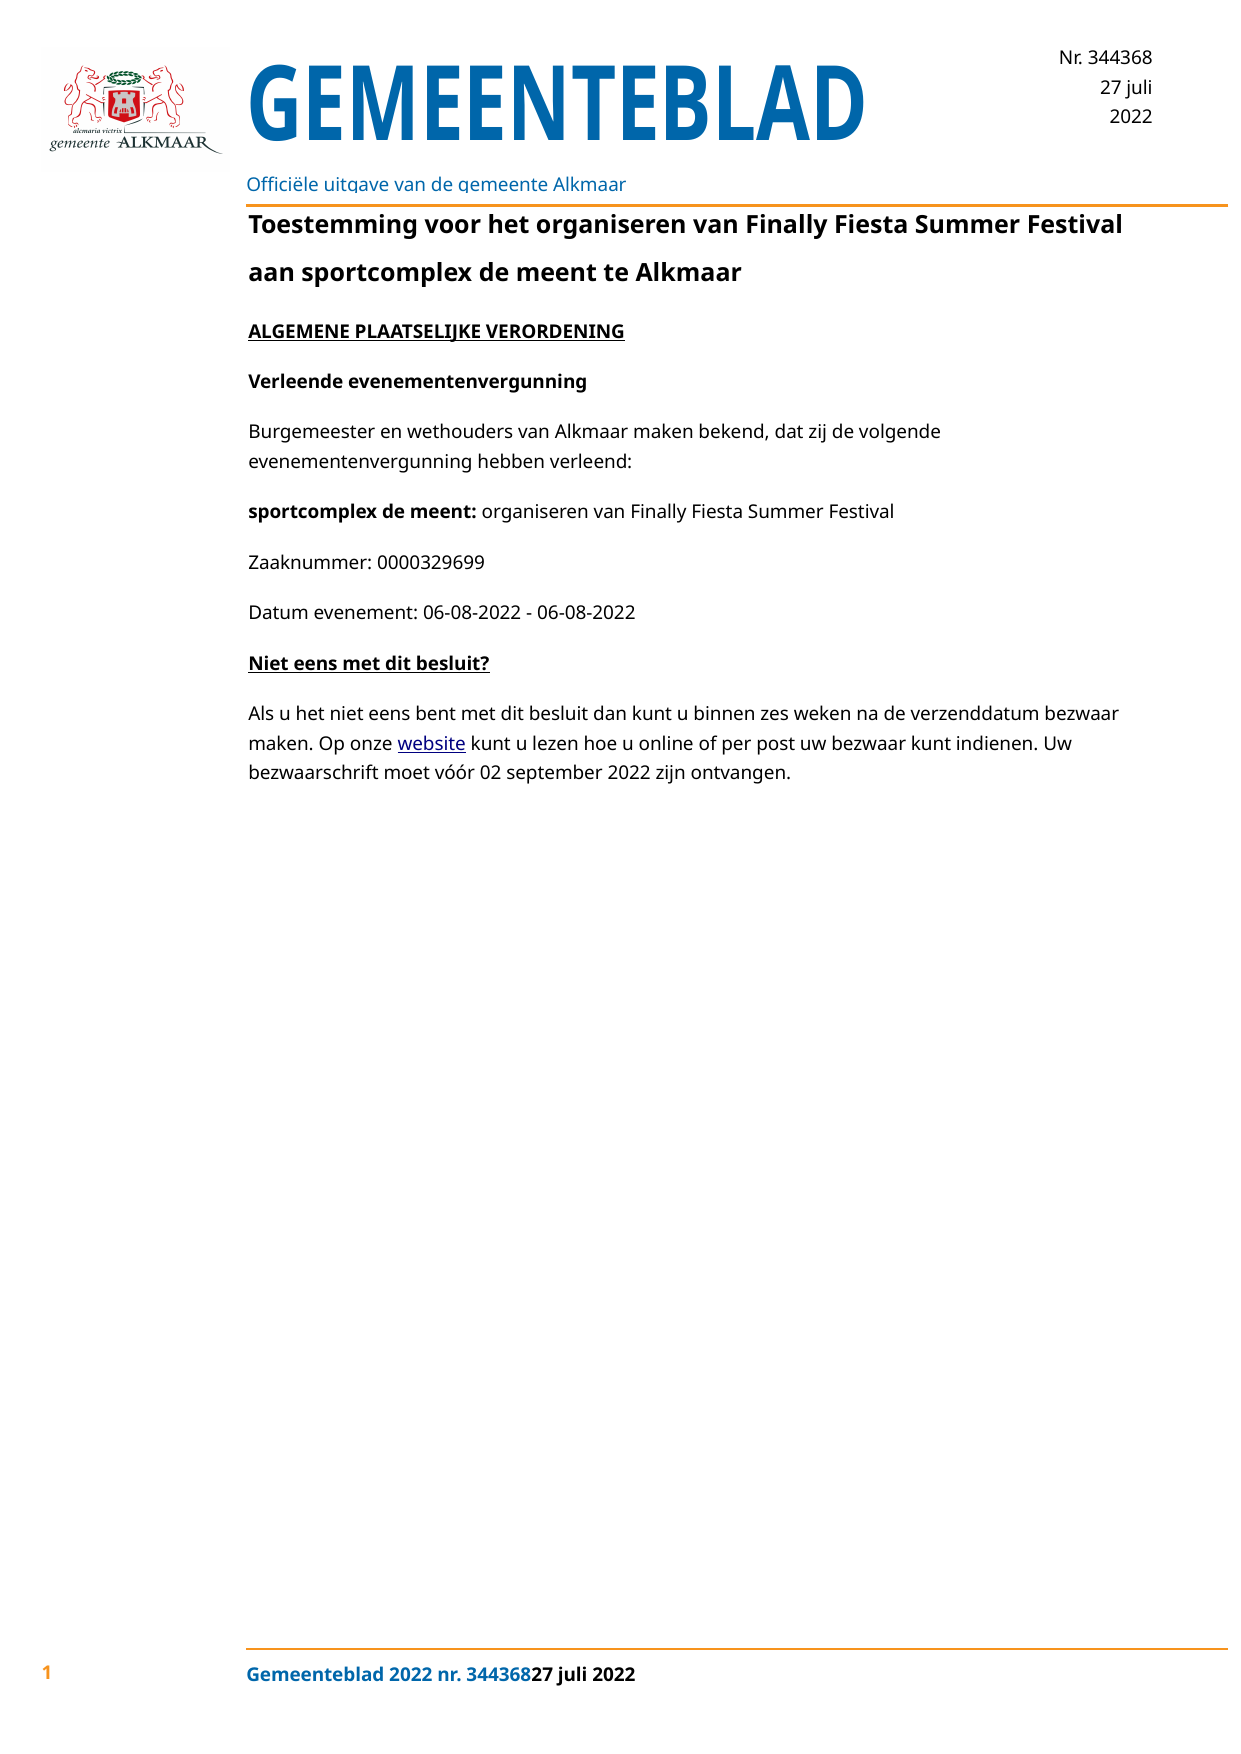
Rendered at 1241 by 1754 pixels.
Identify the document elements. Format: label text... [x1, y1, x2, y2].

text ALGEMENE PLAATSELIJKE VERORDENING [248, 318, 1152, 344]
picture [41, 47, 231, 172]
text Toestemming voor het organiseren van Finally Fiesta Summer Festival aan sportcomplex de meent te Alkmaar [248, 207, 1152, 288]
text Niet eens met dit besluit? [248, 650, 1152, 676]
text sportcomplex de meent: organiseren van Finally Fiesta Summer Festival [248, 499, 1152, 524]
text Datum evenement: 06-08-2022 - 06-08-2022 [248, 599, 1152, 625]
text Zaaknummer: 0000329699 [248, 549, 1152, 575]
text Als u het niet eens bent met dit besluit dan kunt u binnen zes weken na de verzenddatum bezwaar maken. Op onze website kunt u lezen hoe u online of per post uw bezwaar kunt indienen. Uw bezwaarschrift moet vóór 02 september 2022 zijn ontvangen. [248, 700, 1152, 785]
text Verleende evenementenvergunning [248, 368, 1152, 394]
text Burgemeester en wethouders van Alkmaar maken bekend, dat zij de volgende evenementenvergunning hebben verleend: [248, 419, 1152, 474]
